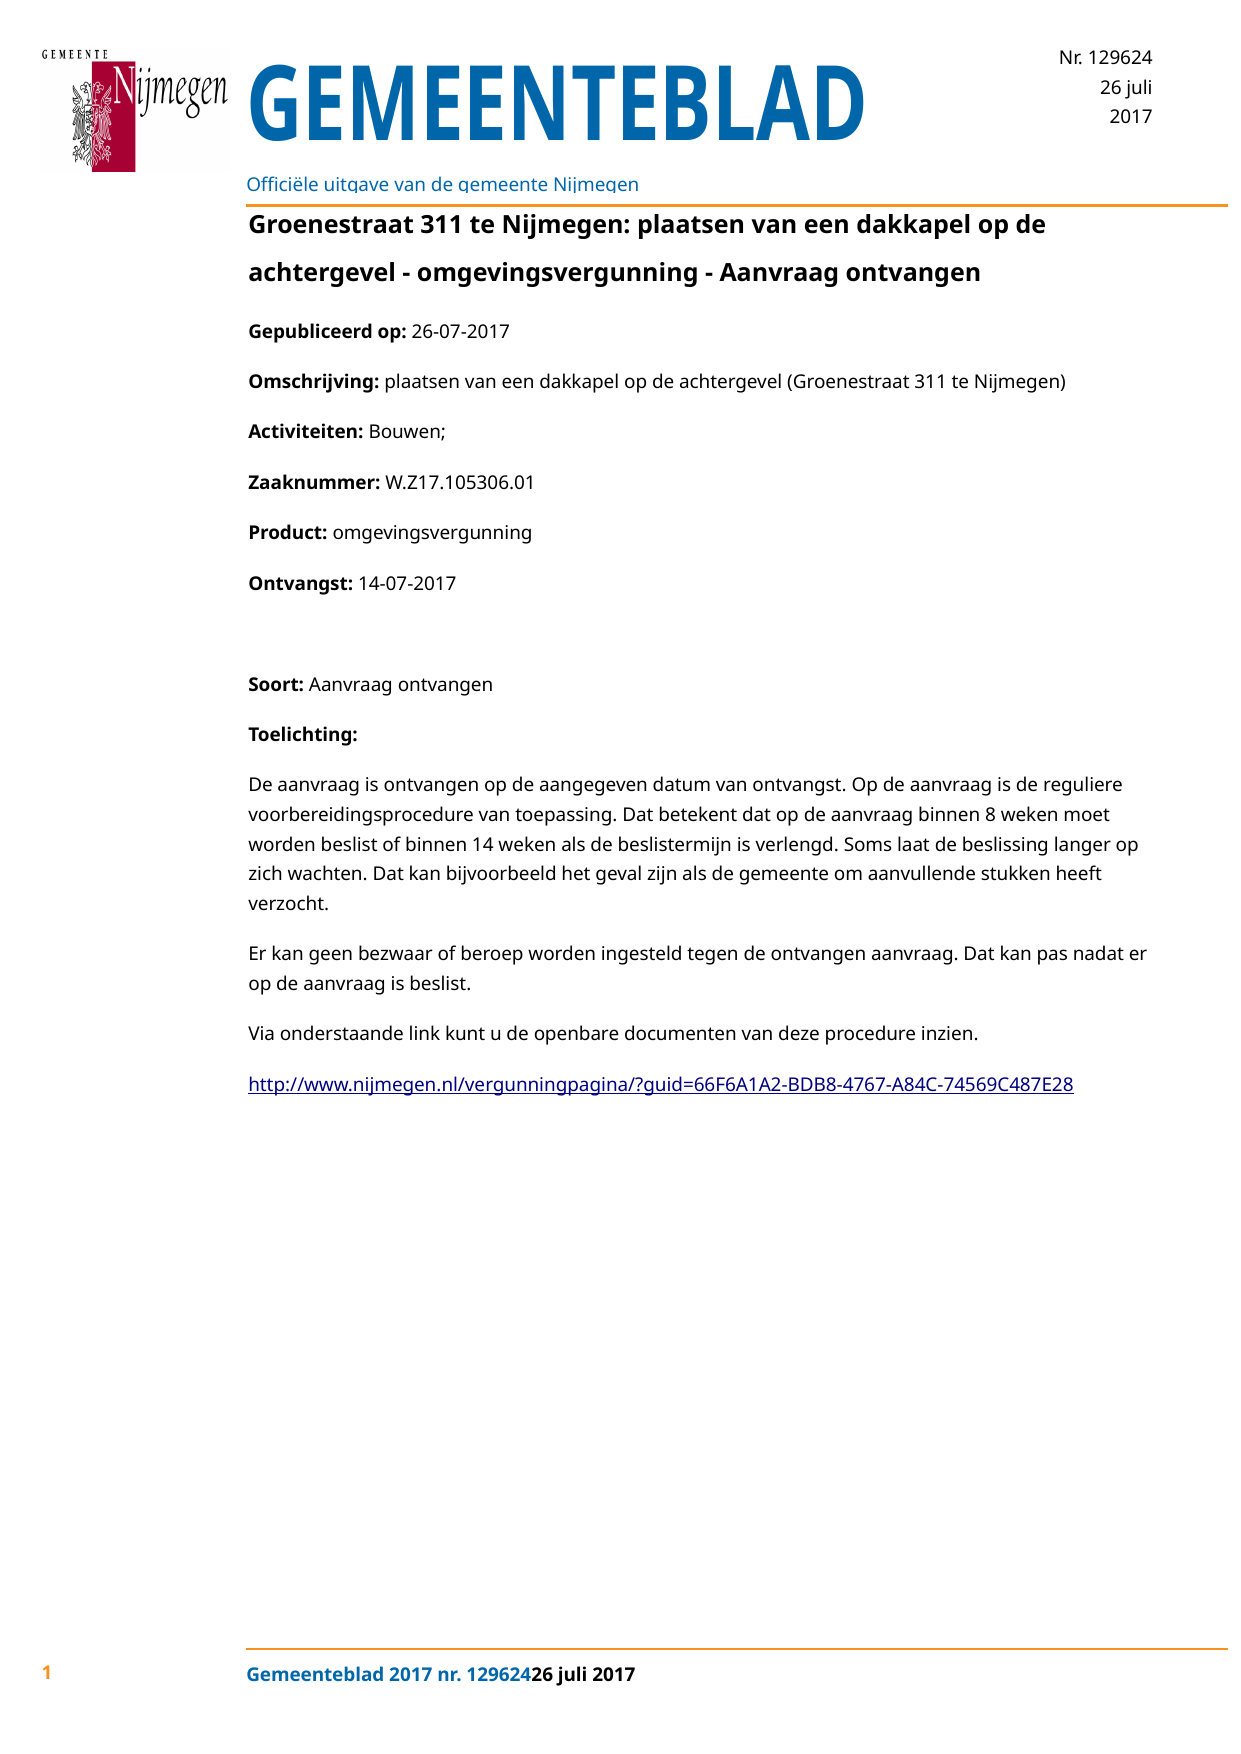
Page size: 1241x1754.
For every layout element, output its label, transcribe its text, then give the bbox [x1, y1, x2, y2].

text Activiteiten: Bouwen; [248, 419, 1152, 444]
picture [41, 47, 231, 172]
text http://www.nijmegen.nl/vergunningpagina/?guid=66F6A1A2-BDB8-4767-A84C-74569C487E28 [248, 1071, 1152, 1097]
text Zaaknummer: W.Z17.105306.01 [248, 469, 1152, 495]
text Ontvangst: 14-07-2017 [248, 570, 1152, 596]
text Er kan geen bezwaar of beroep worden ingesteld tegen de ontvangen aanvraag. Dat kan pas nadat er op de aanvraag is beslist. [248, 940, 1152, 996]
text Toelichting: [248, 721, 1152, 747]
text Groenestraat 311 te Nijmegen: plaatsen van een dakkapel op de achtergevel - omgevingsvergunning - Aanvraag ontvangen [248, 207, 1152, 288]
text Gepubliceerd op: 26-07-2017 [248, 318, 1152, 344]
text Product: omgevingsvergunning [248, 519, 1152, 545]
text Soort: Aanvraag ontvangen [248, 671, 1152, 697]
text Omschrijving: plaatsen van een dakkapel op de achtergevel (Groenestraat 311 te Nijmegen) [248, 368, 1152, 394]
text Via onderstaande link kunt u de openbare documenten van deze procedure inzien. [248, 1020, 1152, 1046]
text De aanvraag is ontvangen op de aangegeven datum van ontvangst. Op de aanvraag is de reguliere voorbereidingsprocedure van toepassing. Dat betekent dat op de aanvraag binnen 8 weken moet worden beslist of binnen 14 weken als de beslistermijn is verlengd. Soms laat de beslissing langer op zich wachten. Dat kan bijvoorbeeld het geval zijn als de gemeente om aanvullende stukken heeft verzocht. [248, 772, 1152, 916]
